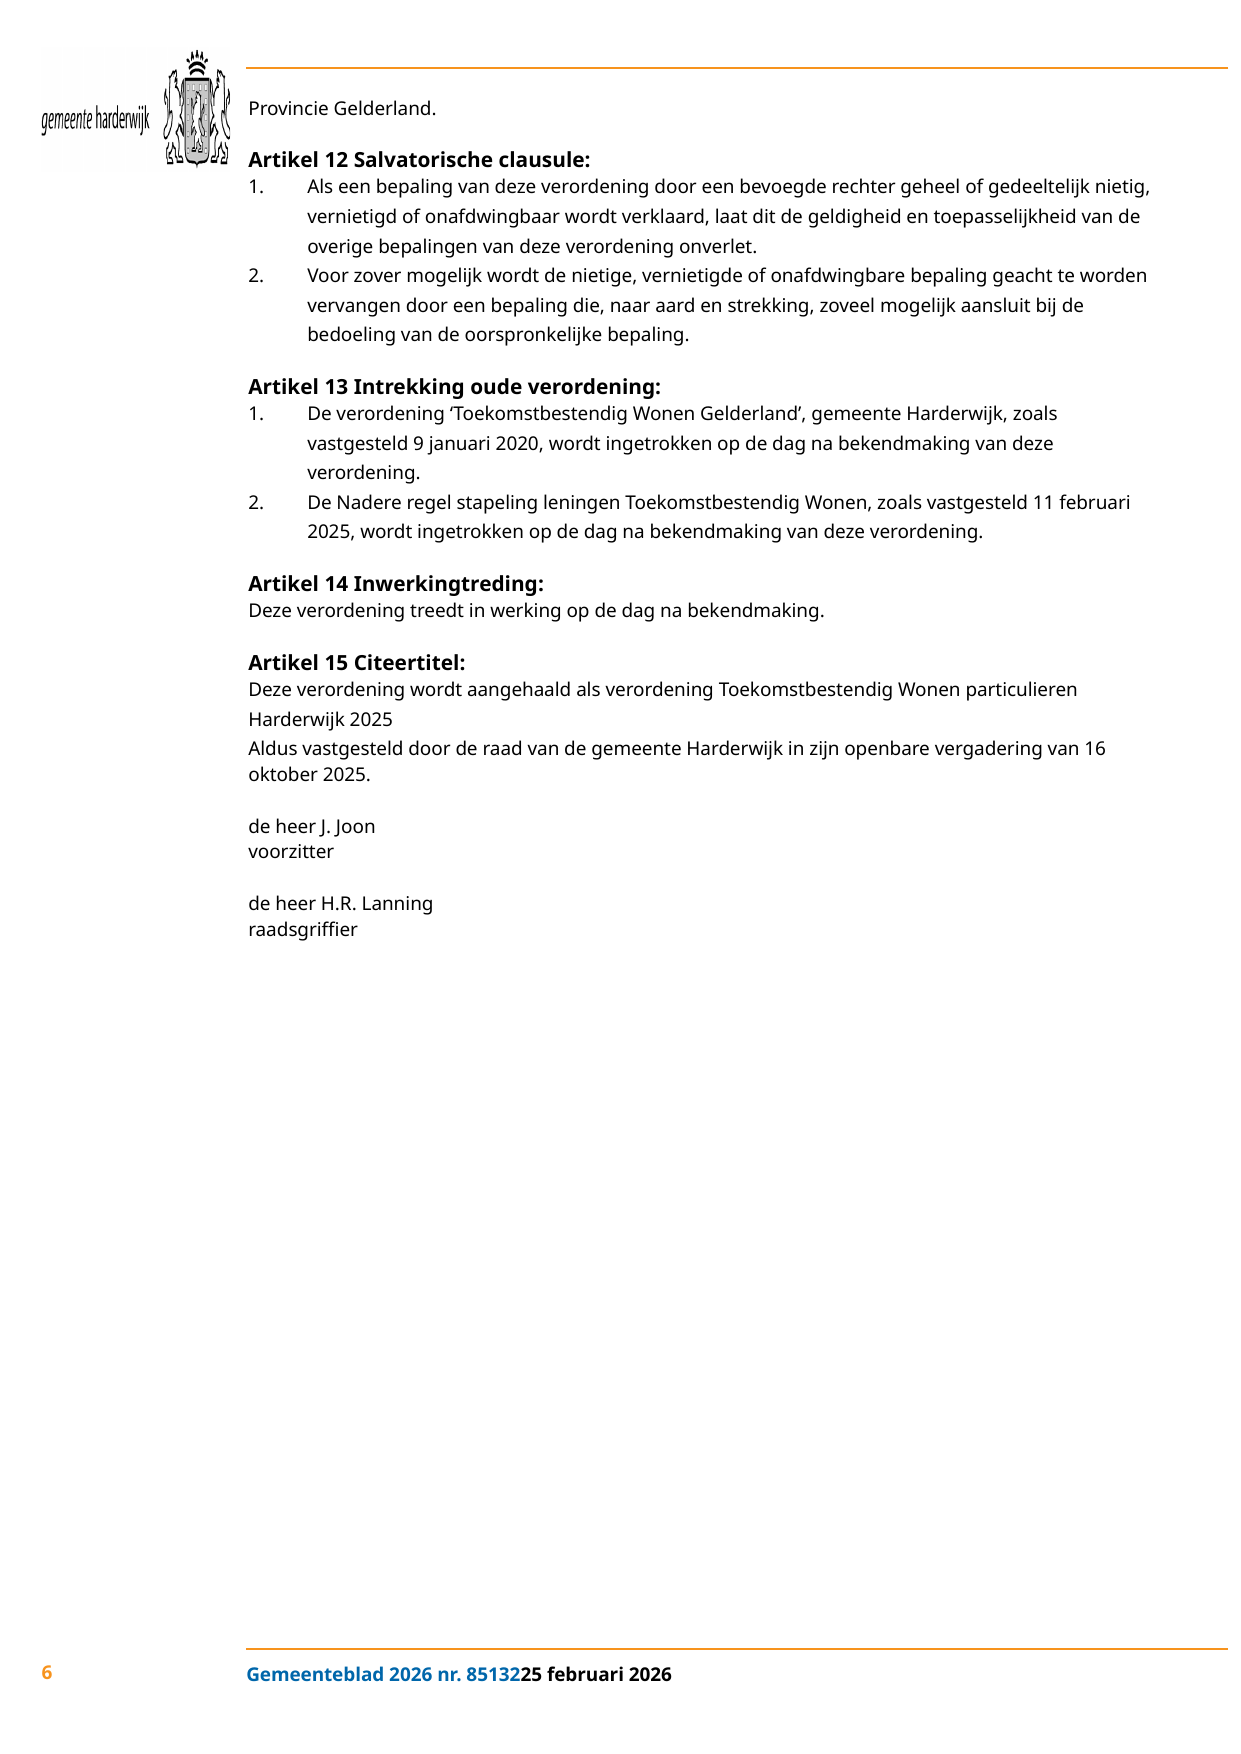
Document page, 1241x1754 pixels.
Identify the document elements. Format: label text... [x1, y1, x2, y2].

text Artikel 13 Intrekking oude verordening: [248, 372, 1152, 400]
list Voor zover mogelijk wordt de nietige, vernietigde of onafdwingbare bepaling geacht te worden vervangen door een bepaling die, naar aard en strekking, zoveel mogelijk aansluit bij de bedoeling van de oorspronkelijke bepaling. [248, 262, 1152, 347]
text Aldus vastgesteld door de raad van de gemeente Harderwijk in zijn openbare vergadering van 16 oktober 2025. [248, 736, 1152, 787]
text de heer J. Joon [248, 813, 1152, 838]
text Deze verordening wordt aangehaald als verordening Toekomstbestendig Wonen particulieren Harderwijk 2025 [248, 676, 1152, 732]
list Als een bepaling van deze verordening door een bevoegde rechter geheel of gedeeltelijk nietig, vernietigd of onafdwingbaar wordt verklaard, laat dit de geldigheid en toepasselijkheid van de overige bepalingen van deze verordening onverlet. [248, 174, 1152, 258]
text de heer H.R. Lanning [248, 890, 1152, 916]
list De Nadere regel stapeling leningen Toekomstbestendig Wonen, zoals vastgesteld 11 februari 2025, wordt ingetrokken op de dag na bekendmaking van deze verordening. [248, 489, 1152, 544]
text Provincie Gelderland. [248, 95, 1152, 121]
text Deze verordening treedt in werking op de dag na bekendmaking. [248, 598, 1152, 623]
text Artikel 14 Inwerkingtreding: [248, 569, 1152, 598]
text Artikel 12 Salvatorische clausule: [248, 145, 1152, 174]
picture [41, 47, 231, 172]
list De verordening ‘Toekomstbestendig Wonen Gelderland’, gemeente Harderwijk, zoals vastgesteld 9 januari 2020, wordt ingetrokken op de dag na bekendmaking van deze verordening. [248, 400, 1152, 485]
text raadsgriffier [248, 916, 1152, 941]
text Artikel 15 Citeertitel: [248, 648, 1152, 676]
text voorzitter [248, 838, 1152, 864]
